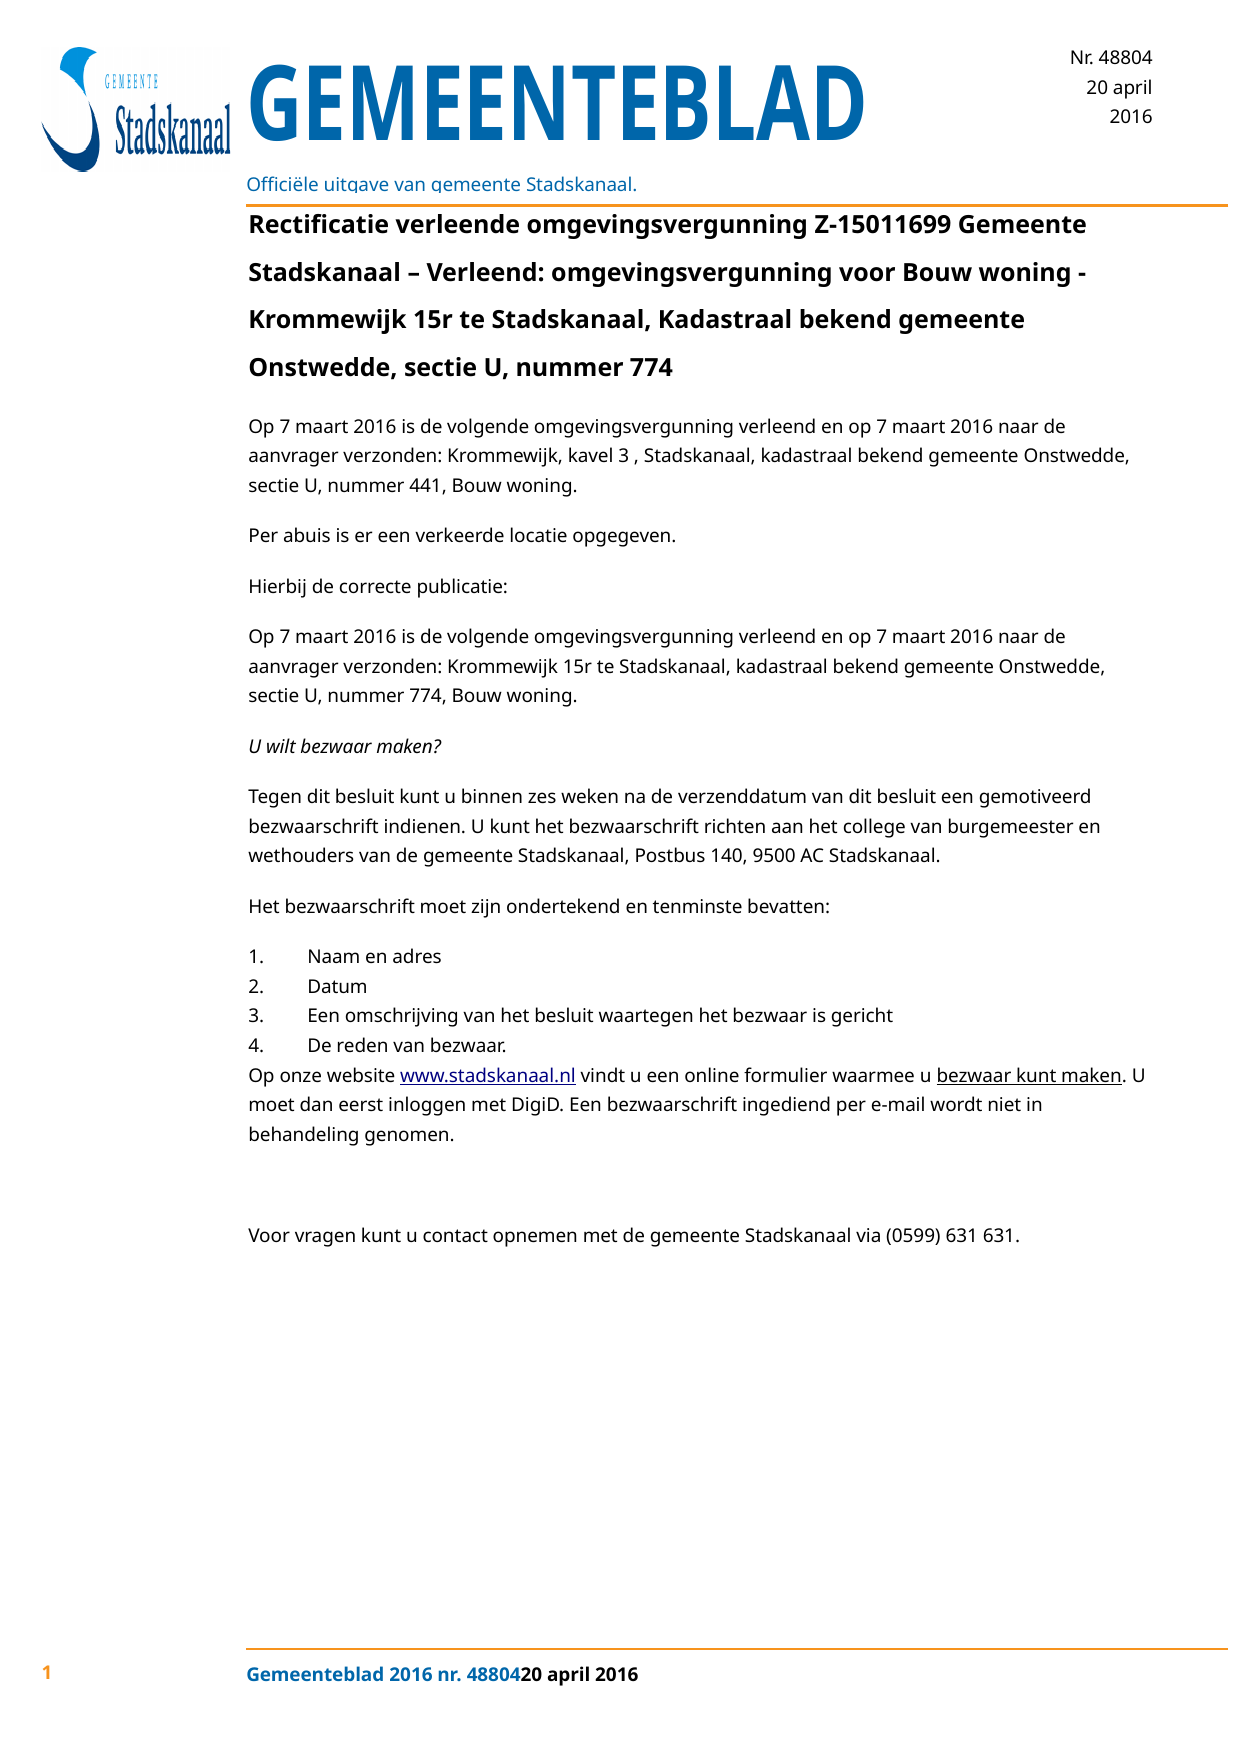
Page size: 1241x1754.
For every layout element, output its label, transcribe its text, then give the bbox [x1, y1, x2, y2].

text Het bezwaarschrift moet zijn ondertekend en tenminste bevatten: [248, 893, 1152, 919]
list De reden van bezwaar. [248, 1032, 1152, 1058]
text Per abuis is er een verkeerde locatie opgegeven. [248, 523, 1152, 548]
list Naam en adres [248, 943, 1152, 969]
text Rectificatie verleende omgevingsvergunning Z-15011699 Gemeente Stadskanaal – Verleend: omgevingsvergunning voor Bouw woning - Krommewijk 15r te Stadskanaal, Kadastraal bekend gemeente Onstwedde, sectie U, nummer 774 [248, 207, 1152, 384]
picture [41, 47, 231, 172]
list Een omschrijving van het besluit waartegen het bezwaar is gericht [248, 1003, 1152, 1028]
text Tegen dit besluit kunt u binnen zes weken na de verzenddatum van dit besluit een gemotiveerd bezwaarschrift indienen. U kunt het bezwaarschrift richten aan het college van burgemeester en wethouders van de gemeente Stadskanaal, Postbus 140, 9500 AC Stadskanaal. [248, 783, 1152, 868]
text Op 7 maart 2016 is de volgende omgevingsvergunning verleend en op 7 maart 2016 naar de aanvrager verzonden: Krommewijk 15r te Stadskanaal, kadastraal bekend gemeente Onstwedde, sectie U, nummer 774, Bouw woning. [248, 623, 1152, 708]
text Op onze website www.stadskanaal.nl vindt u een online formulier waarmee u bezwaar kunt maken. U moet dan eerst inloggen met DigiD. Een bezwaarschrift ingediend per e-mail wordt niet in behandeling genomen. [248, 1062, 1152, 1147]
text Hierbij de correcte publicatie: [248, 573, 1152, 599]
text Op 7 maart 2016 is de volgende omgevingsvergunning verleend en op 7 maart 2016 naar de aanvrager verzonden: Krommewijk, kavel 3 , Stadskanaal, kadastraal bekend gemeente Onstwedde, sectie U, nummer 441, Bouw woning. [248, 413, 1152, 498]
text U wilt bezwaar maken? [248, 733, 1152, 759]
list Datum [248, 973, 1152, 999]
text Voor vragen kunt u contact opnemen met de gemeente Stadskanaal via (0599) 631 631. [248, 1222, 1152, 1248]
